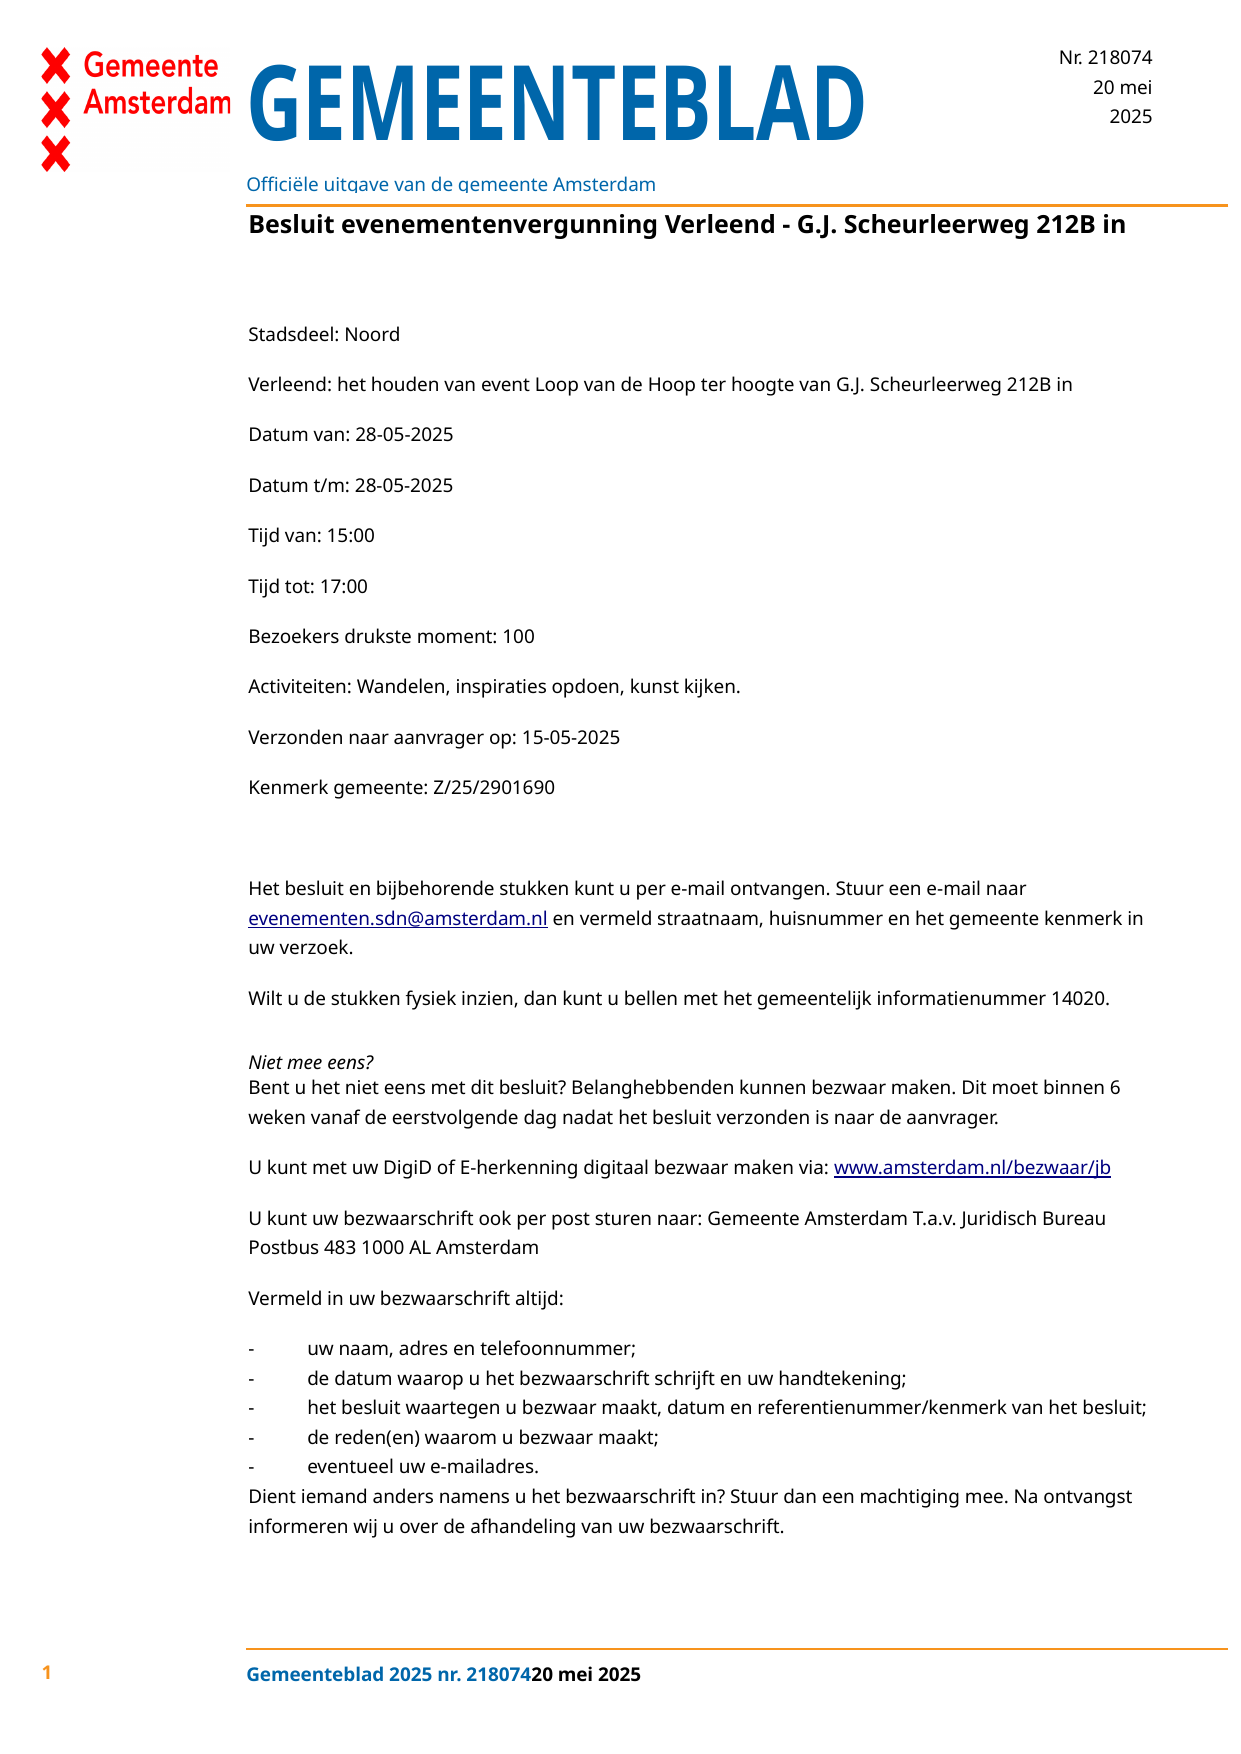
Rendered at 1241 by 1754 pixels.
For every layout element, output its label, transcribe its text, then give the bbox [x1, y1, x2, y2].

text Bent u het niet eens met dit besluit? Belanghebbenden kunnen bezwaar maken. Dit moet binnen 6 weken vanaf de eerstvolgende dag nadat het besluit verzonden is naar de aanvrager. [248, 1074, 1152, 1130]
text Tijd van: 15:00 [248, 522, 1152, 548]
text Het besluit en bijbehorende stukken kunt u per e-mail ontvangen. Stuur een e-mail naar evenementen.sdn@amsterdam.nl en vermeld straatnaam, huisnummer en het gemeente kenmerk in uw verzoek. [248, 875, 1152, 960]
list eventueel uw e-mailadres. [248, 1454, 1152, 1479]
text Niet mee eens? [248, 1049, 1152, 1074]
list uw naam, adres en telefoonnummer; [248, 1335, 1152, 1361]
text Vermeld in uw bezwaarschrift altijd: [248, 1285, 1152, 1311]
list de datum waarop u het bezwaarschrift schrijft en uw handtekening; [248, 1365, 1152, 1391]
text Verleend: het houden van event Loop van de Hoop ter hoogte van G.J. Scheurleerweg 212B in [248, 371, 1152, 397]
text Tijd tot: 17:00 [248, 573, 1152, 598]
text Bezoekers drukste moment: 100 [248, 623, 1152, 649]
list de reden(en) waarom u bezwaar maakt; [248, 1424, 1152, 1450]
text Stadsdeel: Noord [248, 321, 1152, 346]
text Datum t/m: 28-05-2025 [248, 472, 1152, 498]
text Activiteiten: Wandelen, inspiraties opdoen, kunst kijken. [248, 674, 1152, 699]
text Verzonden naar aanvrager op: 15-05-2025 [248, 724, 1152, 750]
text Datum van: 28-05-2025 [248, 422, 1152, 447]
text Besluit evenementenvergunning Verleend - G.J. Scheurleerweg 212B in [248, 207, 1152, 241]
text U kunt met uw DigiD of E-herkenning digitaal bezwaar maken via: www.amsterdam.nl/bezwaar/jb [248, 1154, 1152, 1180]
picture [41, 47, 231, 172]
text U kunt uw bezwaarschrift ook per post sturen naar: Gemeente Amsterdam T.a.v. Juridisch Bureau Postbus 483 1000 AL Amsterdam [248, 1205, 1152, 1260]
list het besluit waartegen u bezwaar maakt, datum en referentienummer/kenmerk van het besluit; [248, 1394, 1152, 1420]
text Dient iemand anders namens u het bezwaarschrift in? Stuur dan een machtiging mee. Na ontvangst informeren wij u over de afhandeling van uw bezwaarschrift. [248, 1483, 1152, 1539]
text Kenmerk gemeente: Z/25/2901690 [248, 774, 1152, 800]
text Wilt u de stukken fysiek inzien, dan kunt u bellen met het gemeentelijk informatienummer 14020. [248, 985, 1152, 1011]
